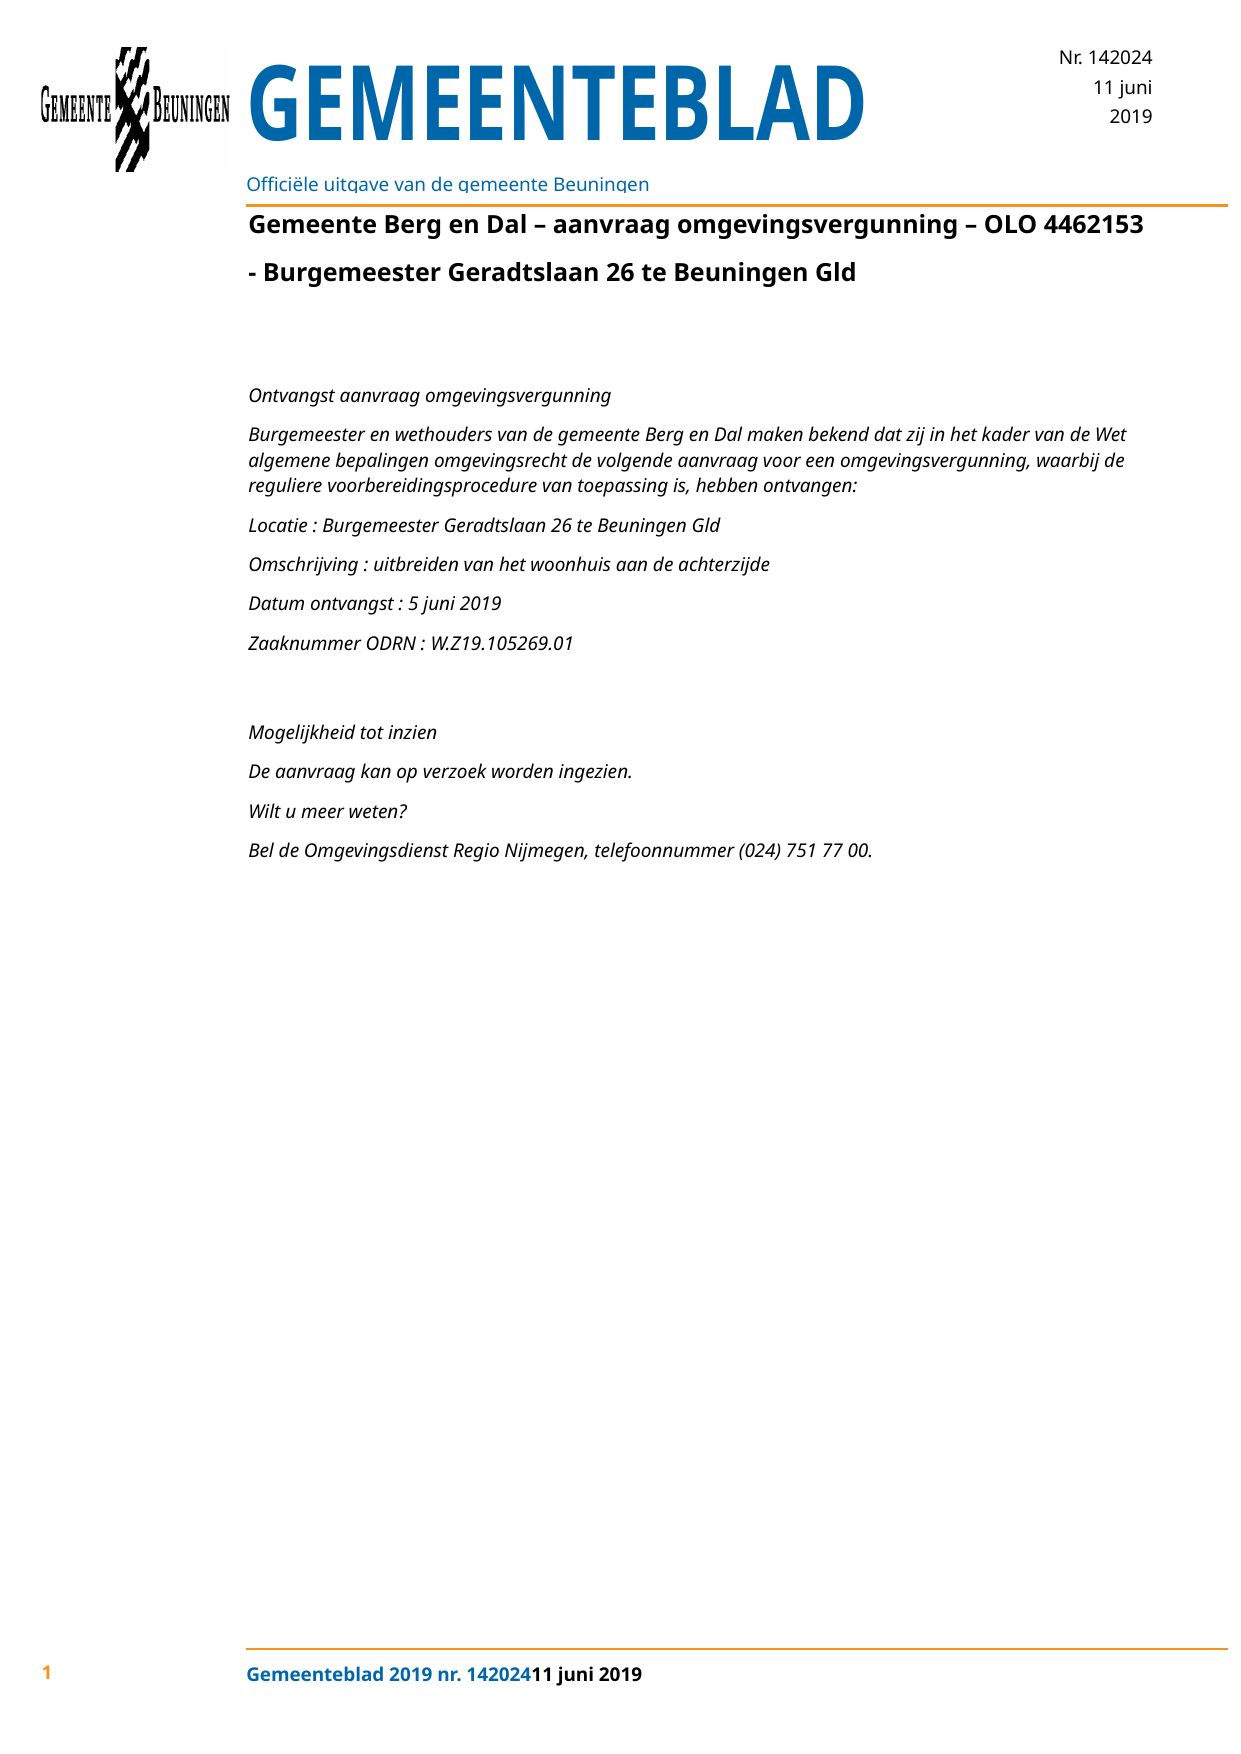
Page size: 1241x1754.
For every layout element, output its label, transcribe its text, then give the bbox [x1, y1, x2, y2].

text Zaaknummer ODRN : W.Z19.105269.01 [248, 630, 1152, 655]
text Burgemeester en wethouders van de gemeente Berg en Dal maken bekend dat zij in het kader van de Wet algemene bepalingen omgevingsrecht de volgende aanvraag voor een omgevingsvergunning, waarbij de reguliere voorbereidingsprocedure van toepassing is, hebben ontvangen: [248, 421, 1152, 498]
text Gemeente Berg en Dal – aanvraag omgevingsvergunning – OLO 4462153 - Burgemeester Geradtslaan 26 te Beuningen Gld [248, 207, 1152, 288]
text Ontvangst aanvraag omgevingsvergunning [248, 382, 1152, 408]
text De aanvraag kan op verzoek worden ingezien. [248, 759, 1152, 784]
picture [41, 47, 231, 172]
text Bel de Omgevingsdienst Regio Nijmegen, telefoonnummer (024) 751 77 00. [248, 837, 1152, 863]
text Omschrijving : uitbreiden van het woonhuis aan de achterzijde [248, 551, 1152, 577]
text Mogelijkheid tot inzien [248, 719, 1152, 745]
text Datum ontvangst : 5 juni 2019 [248, 590, 1152, 616]
text Locatie : Burgemeester Geradtslaan 26 te Beuningen Gld [248, 512, 1152, 538]
text Wilt u meer weten? [248, 798, 1152, 824]
